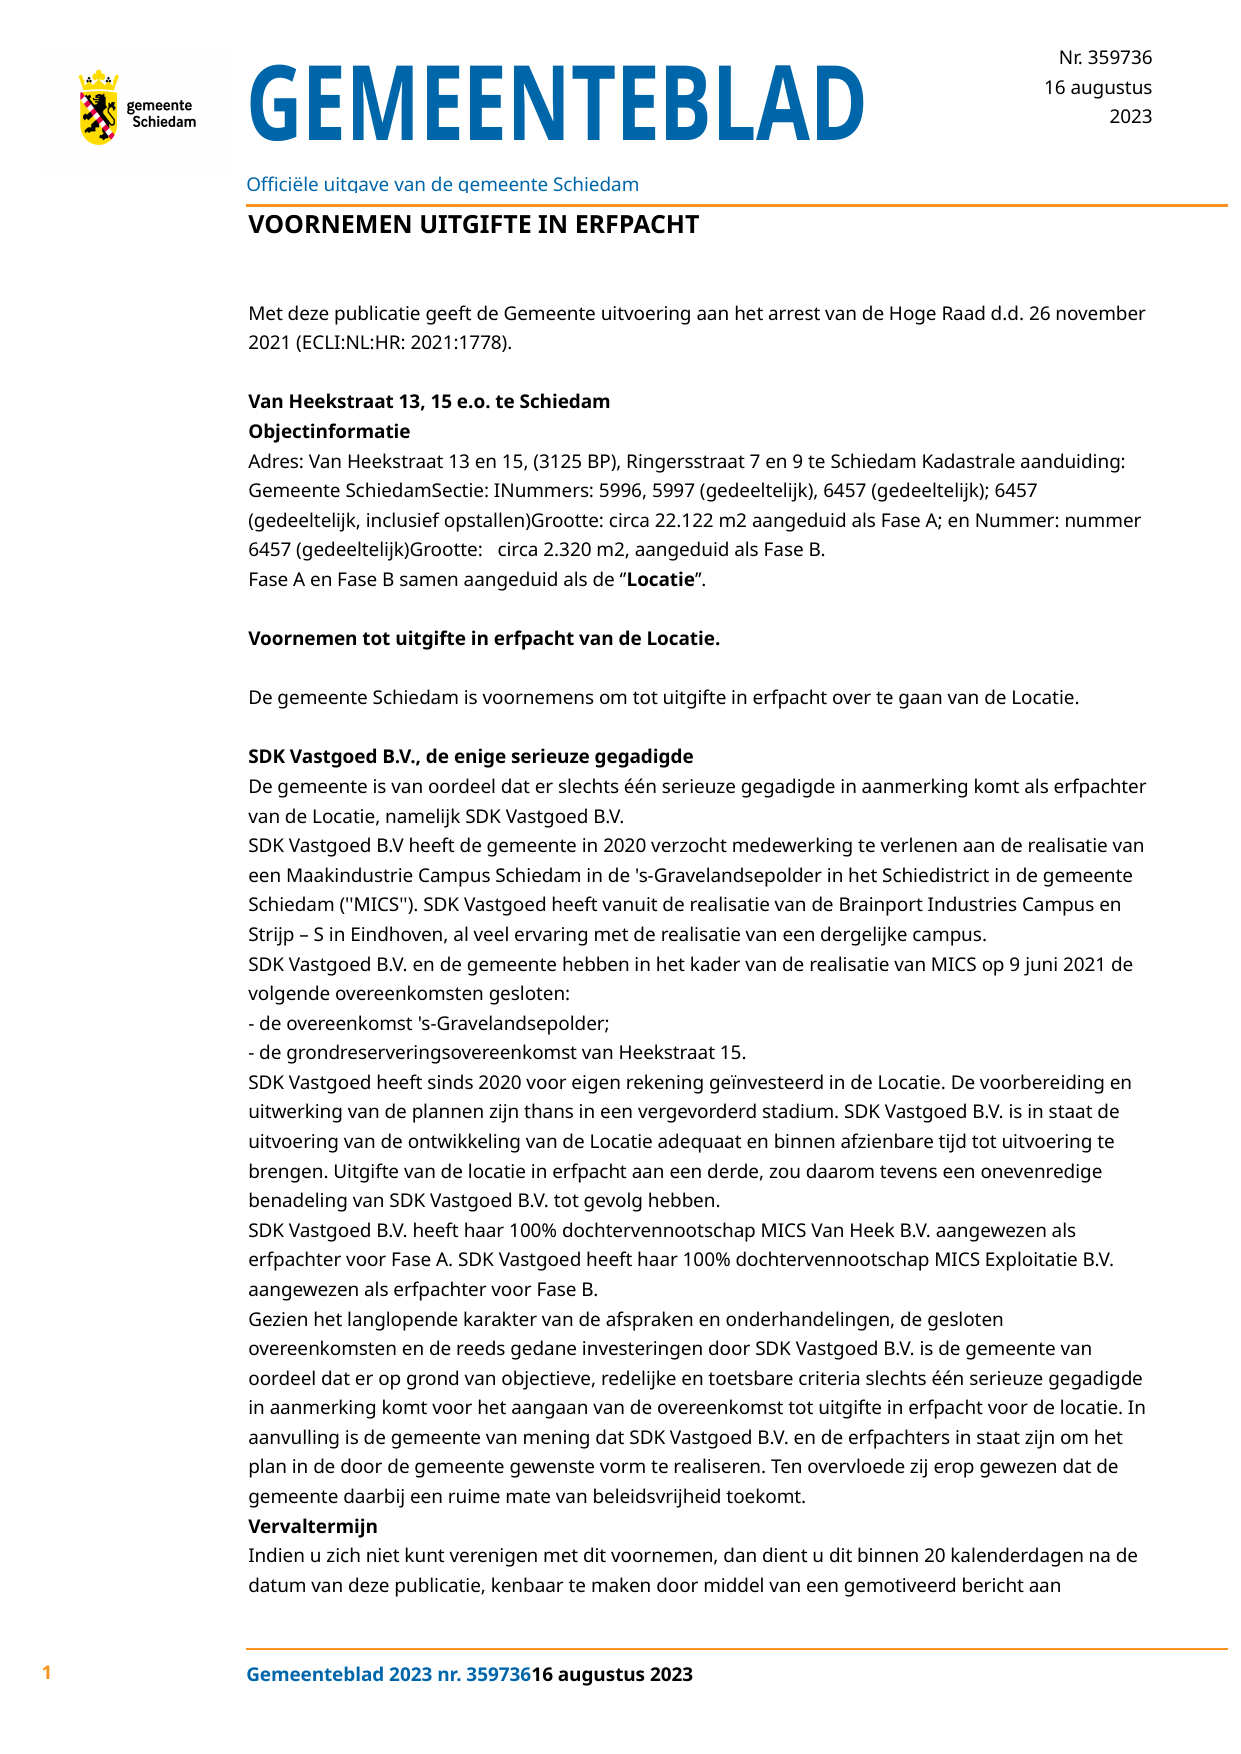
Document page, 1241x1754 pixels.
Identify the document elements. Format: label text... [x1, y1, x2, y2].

text - de overeenkomst 's-Gravelandsepolder; [248, 1010, 1152, 1036]
text Adres: Van Heekstraat 13 en 15, (3125 BP), Ringersstraat 7 en 9 te Schiedam Kadastrale aanduiding: Gemeente SchiedamSectie: INummers: 5996, 5997 (gedeeltelijk), 6457 (gedeeltelijk); 6457 (gedeeltelijk, inclusief opstallen)Grootte: circa 22.122 m2 aangeduid als Fase A; en Nummer: nummer 6457 (gedeeltelijk)Grootte: circa 2.320 m2, aangeduid als Fase B. [248, 448, 1152, 562]
text Van Heekstraat 13, 15 e.o. te Schiedam [248, 389, 1152, 414]
text SDK Vastgoed B.V., de enige serieuze gegadigde [248, 744, 1152, 769]
text Vervaltermijn [248, 1513, 1152, 1538]
text SDK Vastgoed B.V heeft de gemeente in 2020 verzocht medewerking te verlenen aan de realisatie van een Maakindustrie Campus Schiedam in de 's-Gravelandsepolder in het Schiedistrict in de gemeente Schiedam (''MICS''). SDK Vastgoed heeft vanuit de realisatie van de Brainport Industries Campus en Strijp – S in Eindhoven, al veel ervaring met de realisatie van een dergelijke campus. [248, 832, 1152, 947]
text SDK Vastgoed B.V. heeft haar 100% dochtervennootschap MICS Van Heek B.V. aangewezen als erfpachter voor Fase A. SDK Vastgoed heeft haar 100% dochtervennootschap MICS Exploitatie B.V. aangewezen als erfpachter voor Fase B. [248, 1217, 1152, 1302]
text Indien u zich niet kunt verenigen met dit voornemen, dan dient u dit binnen 20 kalenderdagen na de datum van deze publicatie, kenbaar te maken door middel van een gemotiveerd bericht aan [248, 1542, 1152, 1598]
text Objectinformatie [248, 418, 1152, 444]
text VOORNEMEN UITGIFTE IN ERFPACHT [248, 207, 1152, 241]
text De gemeente Schiedam is voornemens om tot uitgifte in erfpacht over te gaan van de Locatie. [248, 684, 1152, 710]
text Gezien het langlopende karakter van de afspraken en onderhandelingen, de gesloten overeenkomsten en de reeds gedane investeringen door SDK Vastgoed B.V. is de gemeente van oordeel dat er op grond van objectieve, redelijke en toetsbare criteria slechts één serieuze gegadigde in aanmerking komt voor het aangaan van de overeenkomst tot uitgifte in erfpacht voor de locatie. In aanvulling is de gemeente van mening dat SDK Vastgoed B.V. en de erfpachters in staat zijn om het plan in de door de gemeente gewenste vorm te realiseren. Ten overvloede zij erop gewezen dat de gemeente daarbij een ruime mate van beleidsvrijheid toekomt. [248, 1306, 1152, 1509]
picture [41, 47, 231, 172]
text Fase A en Fase B samen aangeduid als de ‘’Locatie’’. [248, 566, 1152, 592]
text Met deze publicatie geeft de Gemeente uitvoering aan het arrest van de Hoge Raad d.d. 26 november 2021 (ECLI:NL:HR: 2021:1778). [248, 300, 1152, 355]
text De gemeente is van oordeel dat er slechts één serieuze gegadigde in aanmerking komt als erfpachter van de Locatie, namelijk SDK Vastgoed B.V. [248, 773, 1152, 828]
text SDK Vastgoed heeft sinds 2020 voor eigen rekening geïnvesteerd in de Locatie. De voorbereiding en uitwerking van de plannen zijn thans in een vergevorderd stadium. SDK Vastgoed B.V. is in staat de uitvoering van de ontwikkeling van de Locatie adequaat en binnen afzienbare tijd tot uitvoering te brengen. Uitgifte van de locatie in erfpacht aan een derde, zou daarom tevens een onevenredige benadeling van SDK Vastgoed B.V. tot gevolg hebben. [248, 1069, 1152, 1213]
text Voornemen tot uitgifte in erfpacht van de Locatie. [248, 625, 1152, 651]
text - de grondreserveringsovereenkomst van Heekstraat 15. [248, 1039, 1152, 1065]
text SDK Vastgoed B.V. en de gemeente hebben in het kader van de realisatie van MICS op 9 juni 2021 de volgende overeenkomsten gesloten: [248, 951, 1152, 1006]
